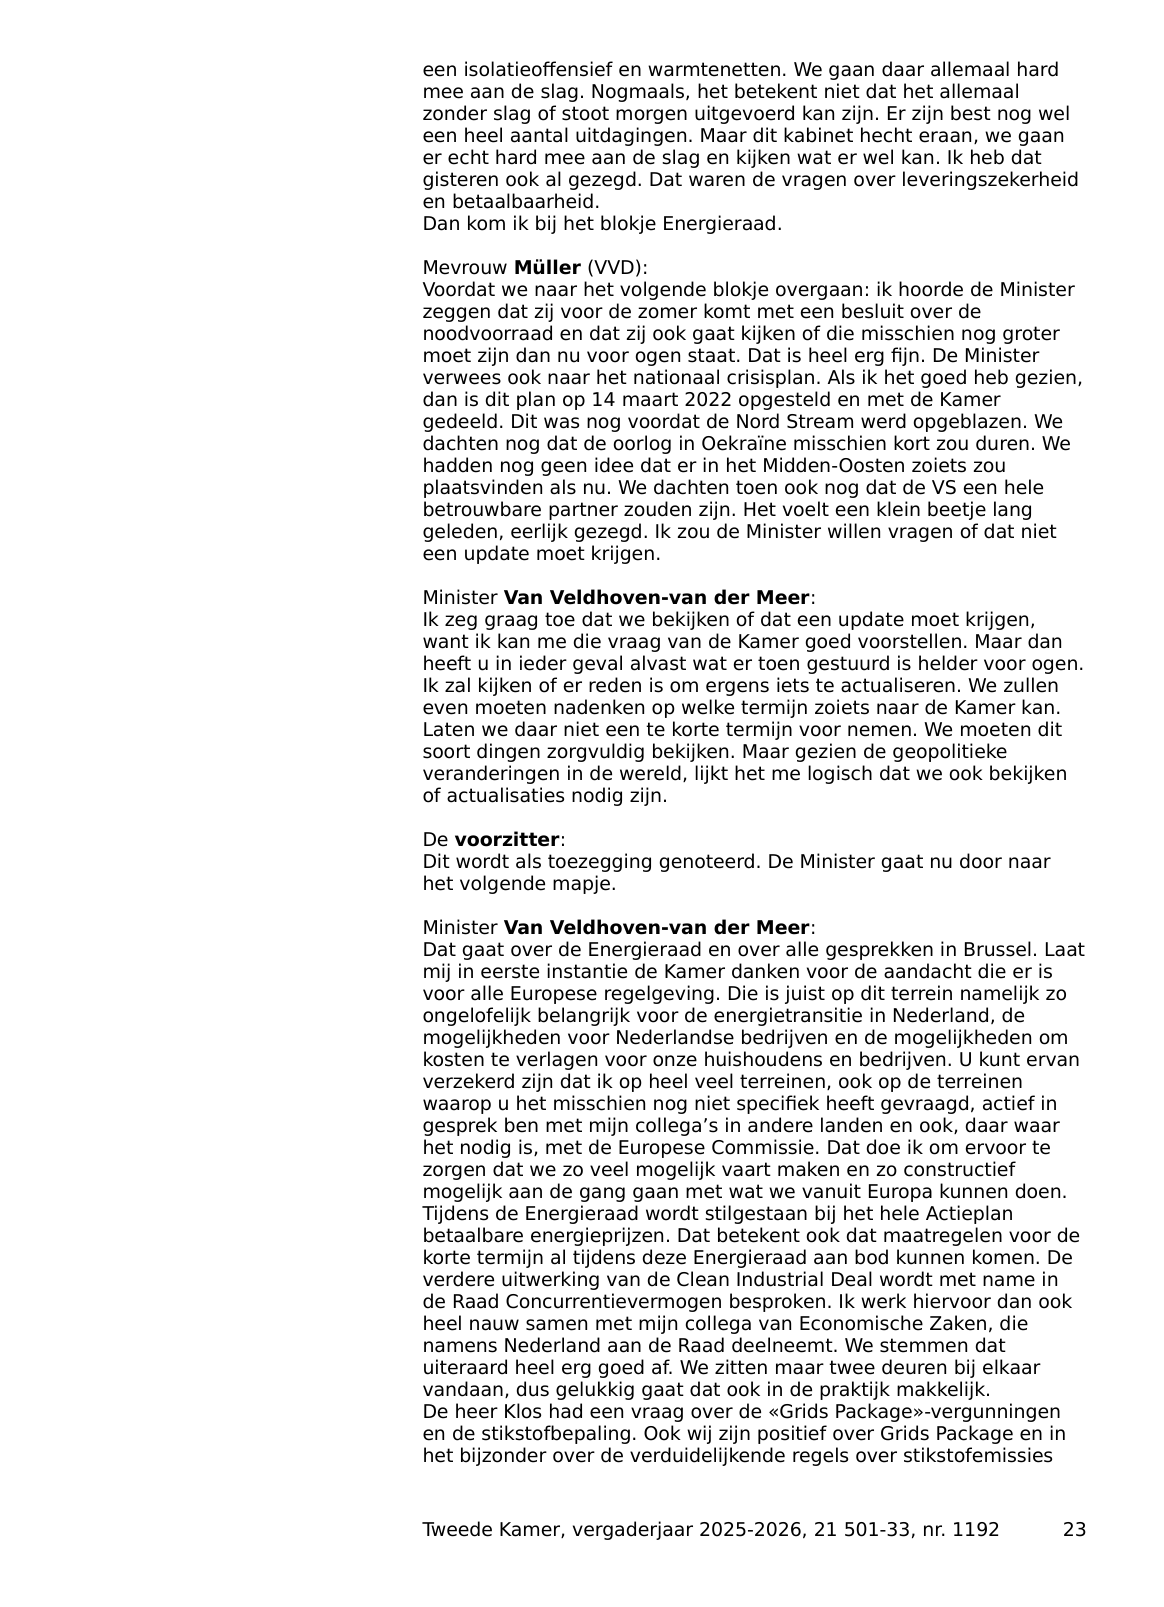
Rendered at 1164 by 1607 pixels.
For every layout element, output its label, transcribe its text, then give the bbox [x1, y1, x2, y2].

text Ik zeg graag toe dat we bekijken of dat een update moet krijgen, want ik kan me die vraag van de Kamer goed voorstellen. Maar dan heeft u in ieder geval alvast wat er toen gestuurd is helder voor ogen. Ik zal kijken of er reden is om ergens iets te actualiseren. We zullen even moeten nadenken op welke termijn zoiets naar de Kamer kan. Laten we daar niet een te korte termijn voor nemen. We moeten dit soort dingen zorgvuldig bekijken. Maar gezien de geopolitieke veranderingen in de wereld, lijkt het me logisch dat we ook bekijken of actualisaties nodig zijn. [422, 609, 1087, 807]
text Tijdens de Energieraad wordt stilgestaan bij het hele Actieplan betaalbare energieprijzen. Dat betekent ook dat maatregelen voor de korte termijn al tijdens deze Energieraad aan bod kunnen komen. De verdere uitwerking van de Clean Industrial Deal wordt met name in de Raad Concurrentievermogen besproken. Ik werk hiervoor dan ook heel nauw samen met mijn collega van Economische Zaken, die namens Nederland aan de Raad deelneemt. We stemmen dat uiteraard heel erg goed af. We zitten maar twee deuren bij elkaar vandaan, dus gelukkig gaat dat ook in de praktijk makkelijk. [422, 1203, 1087, 1401]
text Dit wordt als toezegging genoteerd. De Minister gaat nu door naar het volgende mapje. [422, 851, 1087, 895]
text De voorzitter: [422, 829, 1087, 851]
text een isolatieoffensief en warmtenetten. We gaan daar allemaal hard mee aan de slag. Nogmaals, het betekent niet dat het allemaal zonder slag of stoot morgen uitgevoerd kan zijn. Er zijn best nog wel een heel aantal uitdagingen. Maar dit kabinet hecht eraan, we gaan er echt hard mee aan de slag en kijken wat er wel kan. Ik heb dat gisteren ook al gezegd. Dat waren de vragen over leveringszekerheid en betaalbaarheid. [422, 59, 1087, 213]
text Mevrouw Müller (VVD): [422, 257, 1087, 279]
text Dan kom ik bij het blokje Energieraad. [422, 213, 1087, 235]
text Minister Van Veldhoven-van der Meer: [422, 587, 1087, 609]
text Dat gaat over de Energieraad en over alle gesprekken in Brussel. Laat mij in eerste instantie de Kamer danken voor de aandacht die er is voor alle Europese regelgeving. Die is juist op dit terrein namelijk zo ongelofelijk belangrijk voor de energietransitie in Nederland, de mogelijkheden voor Nederlandse bedrijven en de mogelijkheden om kosten te verlagen voor onze huishoudens en bedrijven. U kunt ervan verzekerd zijn dat ik op heel veel terreinen, ook op de terreinen waarop u het misschien nog niet specifiek heeft gevraagd, actief in gesprek ben met mijn collega’s in andere landen en ook, daar waar het nodig is, met de Europese Commissie. Dat doe ik om ervoor te zorgen dat we zo veel mogelijk vaart maken en zo constructief mogelijk aan de gang gaan met wat we vanuit Europa kunnen doen. [422, 939, 1087, 1203]
text Minister Van Veldhoven-van der Meer: [422, 917, 1087, 939]
text De heer Klos had een vraag over de «Grids Package»-vergunningen en de stikstofbepaling. Ook wij zijn positief over Grids Package en in het bijzonder over de verduidelijkende regels over stikstofemissies [422, 1401, 1087, 1467]
text Voordat we naar het volgende blokje overgaan: ik hoorde de Minister zeggen dat zij voor de zomer komt met een besluit over de noodvoorraad en dat zij ook gaat kijken of die misschien nog groter moet zijn dan nu voor ogen staat. Dat is heel erg fijn. De Minister verwees ook naar het nationaal crisisplan. Als ik het goed heb gezien, dan is dit plan op 14 maart 2022 opgesteld en met de Kamer gedeeld. Dit was nog voordat de Nord Stream werd opgeblazen. We dachten nog dat de oorlog in Oekraïne misschien kort zou duren. We hadden nog geen idee dat er in het Midden-Oosten zoiets zou plaatsvinden als nu. We dachten toen ook nog dat de VS een hele betrouwbare partner zouden zijn. Het voelt een klein beetje lang geleden, eerlijk gezegd. Ik zou de Minister willen vragen of dat niet een update moet krijgen. [422, 279, 1087, 565]
